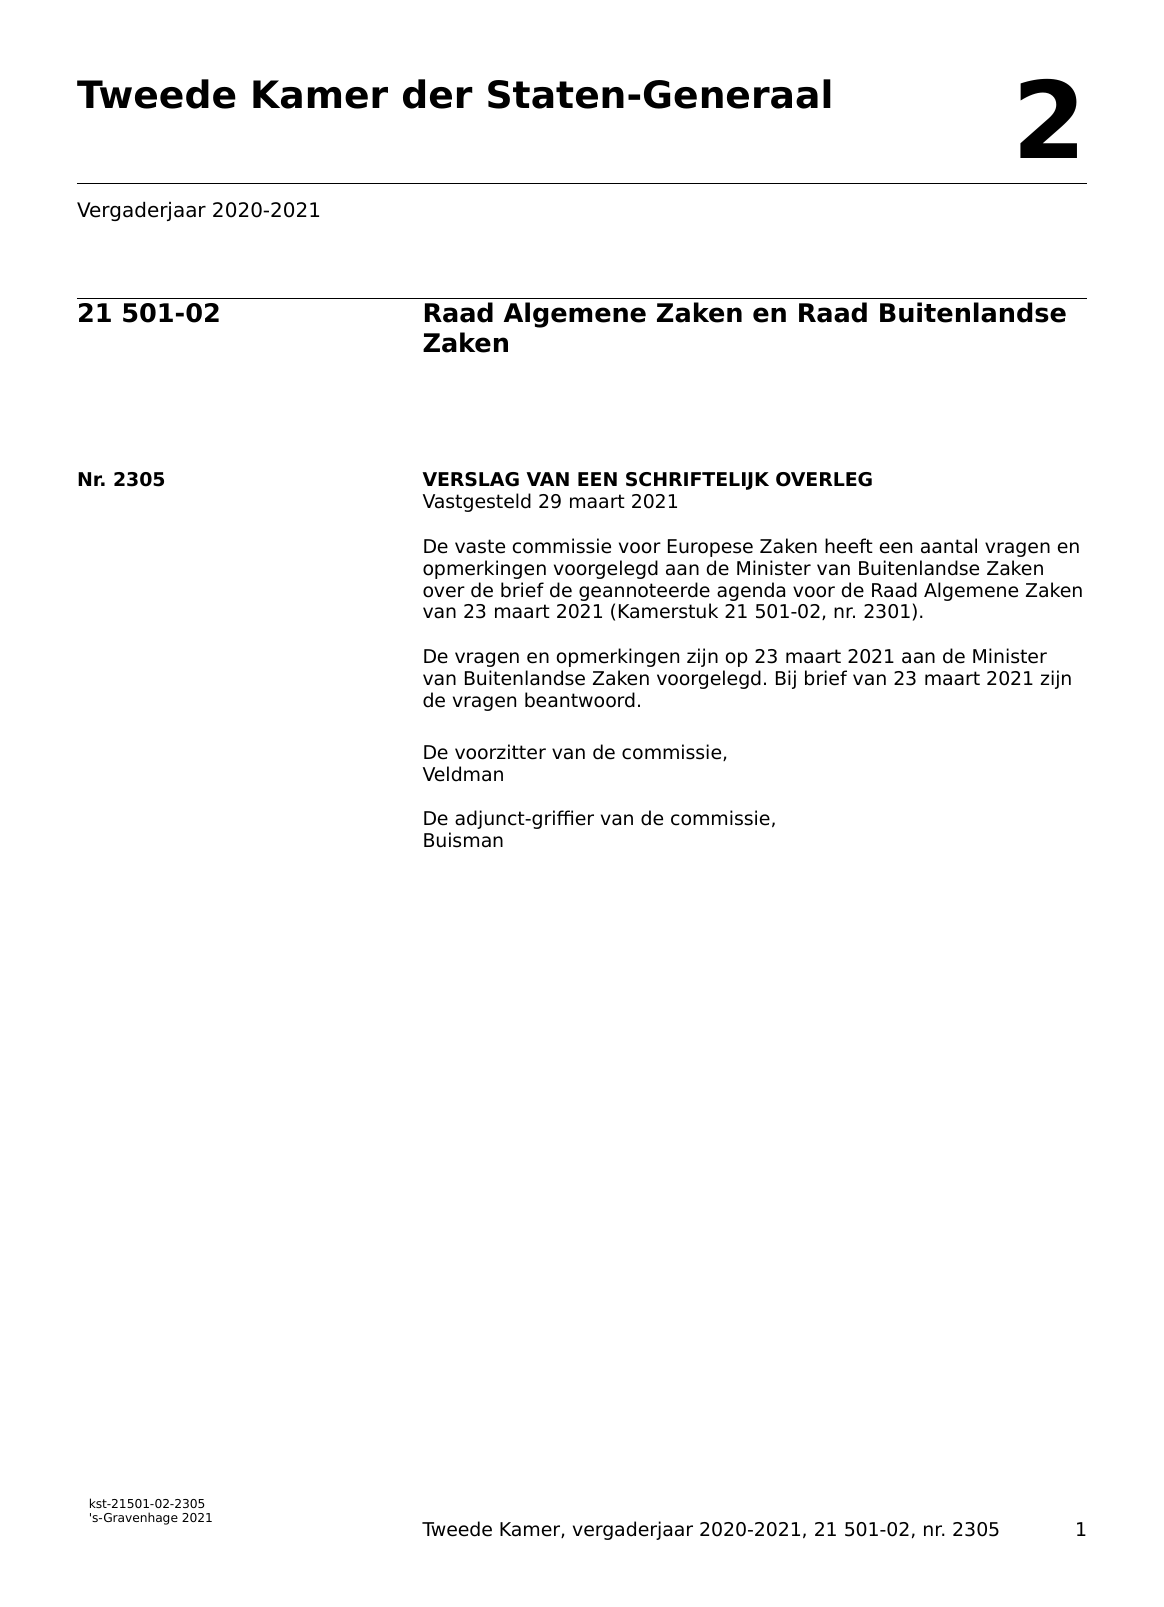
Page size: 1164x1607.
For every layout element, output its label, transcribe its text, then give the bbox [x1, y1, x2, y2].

text De vaste commissie voor Europese Zaken heeft een aantal vragen en opmerkingen voorgelegd aan de Minister van Buitenlandse Zaken over de brief de geannoteerde agenda voor de Raad Algemene Zaken van 23 maart 2021 (Kamerstuk 21 501-02, nr. 2301). [422, 536, 1087, 623]
subtitle 21 501-02 Raad Algemene Zaken en Raad Buitenlandse Zaken [77, 299, 1087, 358]
text 's-Gravenhage 2021 [88, 1511, 323, 1525]
table_cell Vergaderjaar 2020-2021 [77, 184, 1087, 298]
text De voorzitter van de commissie, Veldman [422, 742, 1087, 786]
text De adjunct-griffier van de commissie, Buisman [422, 808, 1087, 852]
text Vastgesteld 29 maart 2021 [422, 491, 1087, 513]
subtitle Nr. 2305 VERSLAG VAN EEN SCHRIFTELIJK OVERLEG [77, 469, 1087, 491]
table_header Tweede Kamer der Staten-Generaal [77, 59, 886, 183]
table_header 2 [886, 59, 1087, 183]
text De vragen en opmerkingen zijn op 23 maart 2021 aan de Minister van Buitenlandse Zaken voorgelegd. Bij brief van 23 maart 2021 zijn de vragen beantwoord. [422, 646, 1087, 712]
text kst-21501-02-2305 [88, 1497, 323, 1511]
